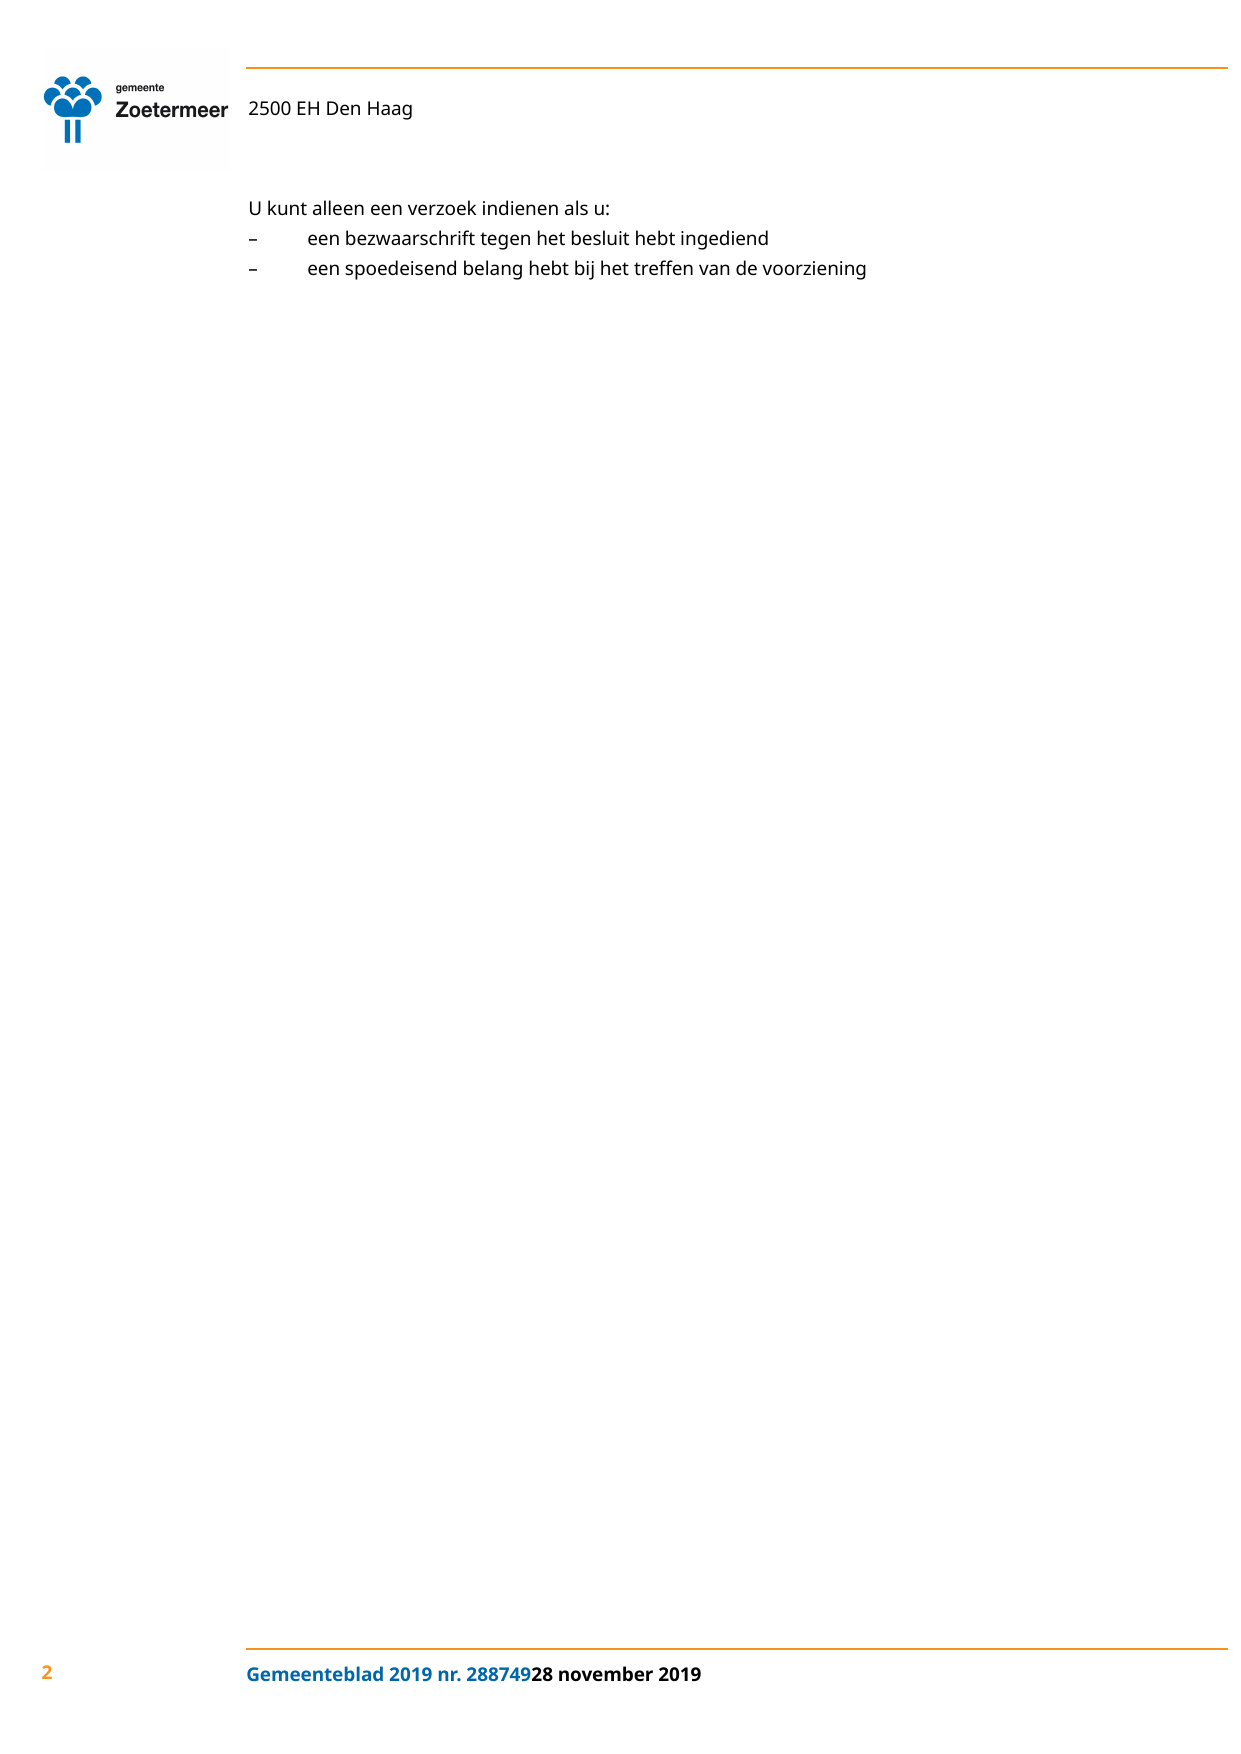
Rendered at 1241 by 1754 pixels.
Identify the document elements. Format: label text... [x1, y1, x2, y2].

list een spoedeisend belang hebt bij het treffen van de voorziening [248, 255, 1152, 281]
text U kunt alleen een verzoek indienen als u: [248, 196, 1152, 221]
text 2500 EH Den Haag [248, 95, 1152, 121]
list een bezwaarschrift tegen het besluit hebt ingediend [248, 225, 1152, 251]
picture [41, 47, 231, 172]
